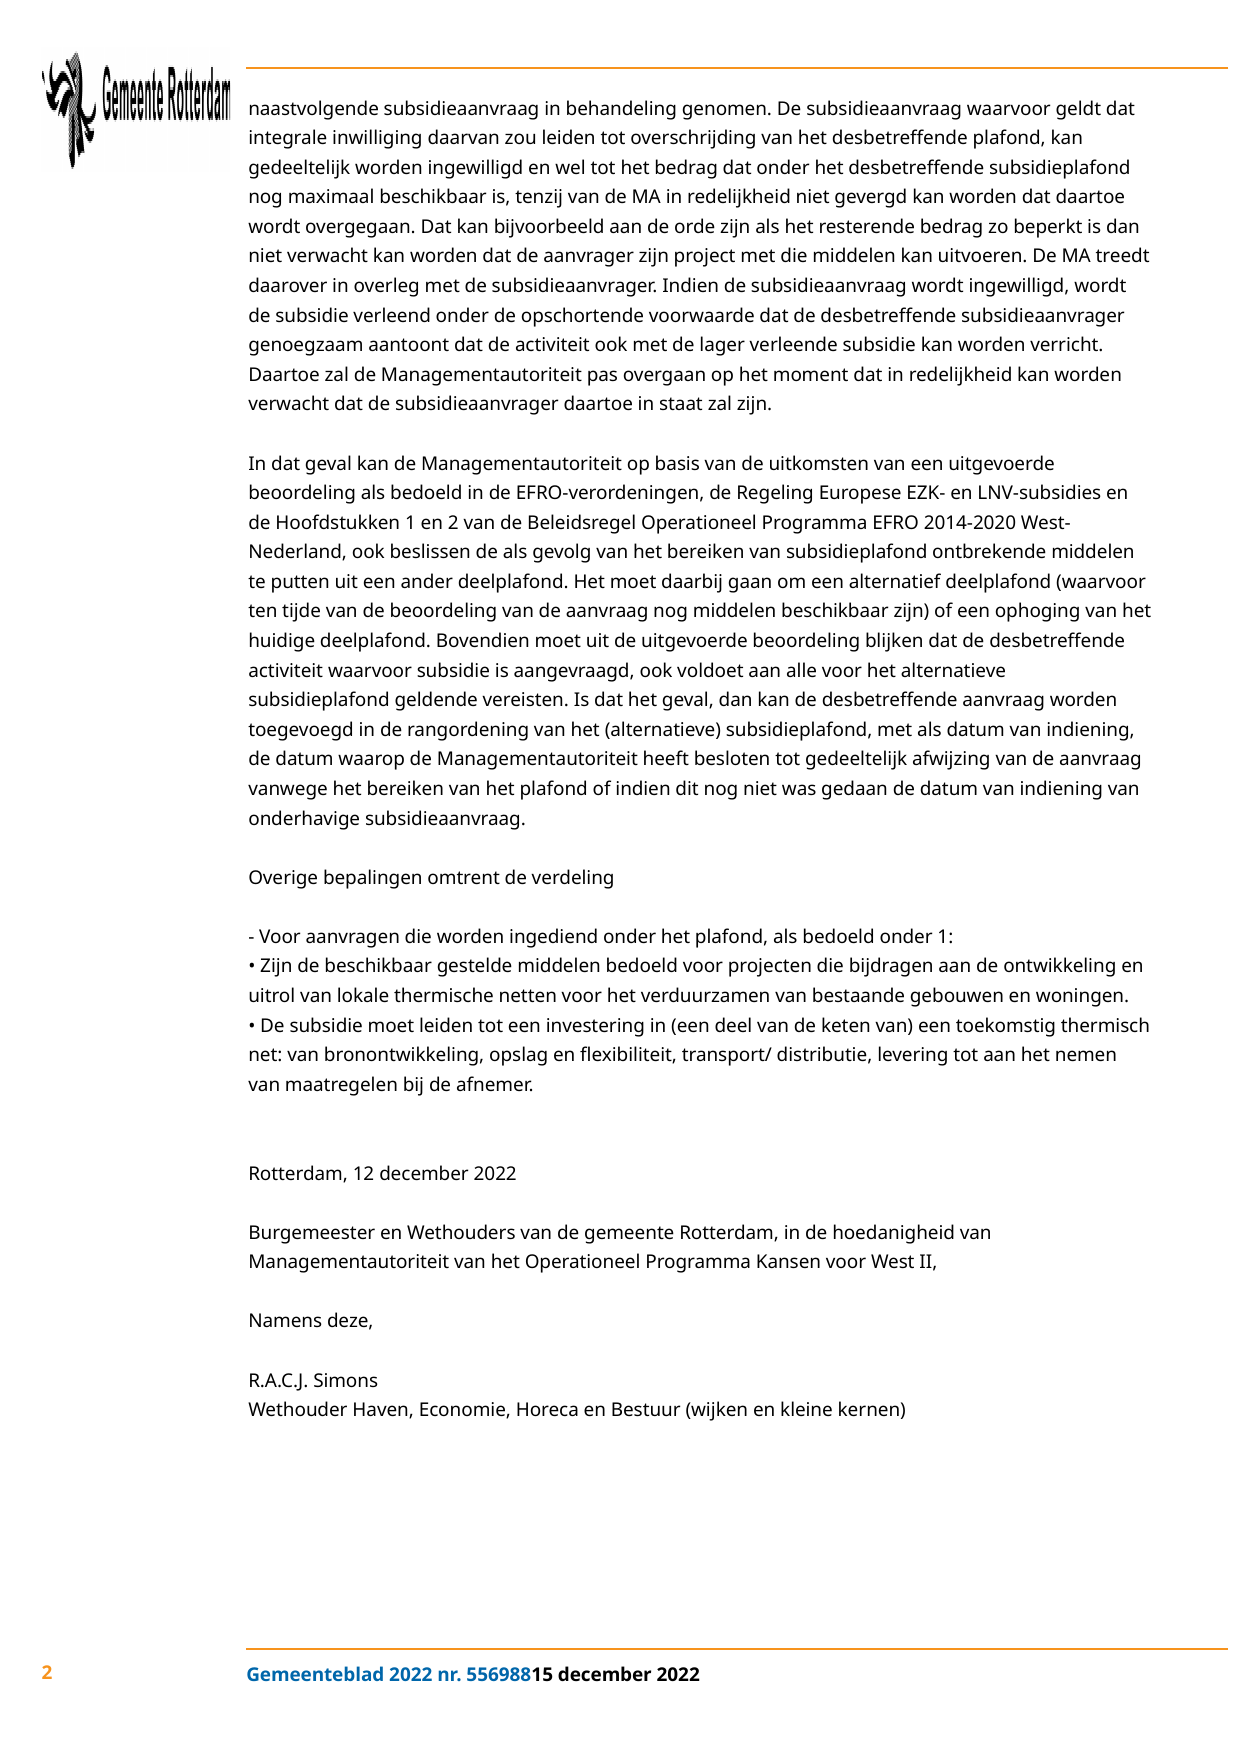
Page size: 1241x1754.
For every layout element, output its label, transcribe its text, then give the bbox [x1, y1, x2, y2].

text Rotterdam, 12 december 2022 [248, 1160, 1152, 1186]
text - Voor aanvragen die worden ingediend onder het plafond, als bedoeld onder 1: [248, 923, 1152, 949]
text naastvolgende subsidieaanvraag in behandeling genomen. De subsidieaanvraag waarvoor geldt dat integrale inwilliging daarvan zou leiden tot overschrijding van het desbetreffende plafond, kan gedeeltelijk worden ingewilligd en wel tot het bedrag dat onder het desbetreffende subsidieplafond nog maximaal beschikbaar is, tenzij van de MA in redelijkheid niet gevergd kan worden dat daartoe wordt overgegaan. Dat kan bijvoorbeeld aan de orde zijn als het resterende bedrag zo beperkt is dan niet verwacht kan worden dat de aanvrager zijn project met die middelen kan uitvoeren. De MA treedt daarover in overleg met de subsidieaanvrager. Indien de subsidieaanvraag wordt ingewilligd, wordt de subsidie verleend onder de opschortende voorwaarde dat de desbetreffende subsidieaanvrager genoegzaam aantoont dat de activiteit ook met de lager verleende subsidie kan worden verricht. Daartoe zal de Managementautoriteit pas overgaan op het moment dat in redelijkheid kan worden verwacht dat de subsidieaanvrager daartoe in staat zal zijn. [248, 95, 1152, 416]
text Burgemeester en Wethouders van de gemeente Rotterdam, in de hoedanigheid van Managementautoriteit van het Operationeel Programma Kansen voor West II, [248, 1219, 1152, 1274]
text • De subsidie moet leiden tot een investering in (een deel van de keten van) een toekomstig thermisch net: van bronontwikkeling, opslag en flexibiliteit, transport/ distributie, levering tot aan het nemen van maatregelen bij de afnemer. [248, 1012, 1152, 1097]
text Wethouder Haven, Economie, Horeca en Bestuur (wijken en kleine kernen) [248, 1396, 1152, 1422]
text R.A.C.J. Simons [248, 1367, 1152, 1393]
text • Zijn de beschikbaar gestelde middelen bedoeld voor projecten die bijdragen aan de ontwikkeling en uitrol van lokale thermische netten voor het verduurzamen van bestaande gebouwen en woningen. [248, 953, 1152, 1008]
text Namens deze, [248, 1308, 1152, 1333]
text Overige bepalingen omtrent de verdeling [248, 864, 1152, 890]
text In dat geval kan de Managementautoriteit op basis van de uitkomsten van een uitgevoerde beoordeling als bedoeld in de EFRO-verordeningen, de Regeling Europese EZK- en LNV-subsidies en de Hoofdstukken 1 en 2 van de Beleidsregel Operationeel Programma EFRO 2014-2020 West-Nederland, ook beslissen de als gevolg van het bereiken van subsidieplafond ontbrekende middelen te putten uit een ander deelplafond. Het moet daarbij gaan om een alternatief deelplafond (waarvoor ten tijde van de beoordeling van de aanvraag nog middelen beschikbaar zijn) of een ophoging van het huidige deelplafond. Bovendien moet uit de uitgevoerde beoordeling blijken dat de desbetreffende activiteit waarvoor subsidie is aangevraagd, ook voldoet aan alle voor het alternatieve subsidieplafond geldende vereisten. Is dat het geval, dan kan de desbetreffende aanvraag worden toegevoegd in de rangordening van het (alternatieve) subsidieplafond, met als datum van indiening, de datum waarop de Managementautoriteit heeft besloten tot gedeeltelijk afwijzing van de aanvraag vanwege het bereiken van het plafond of indien dit nog niet was gedaan de datum van indiening van onderhavige subsidieaanvraag. [248, 450, 1152, 831]
picture [41, 47, 231, 172]
